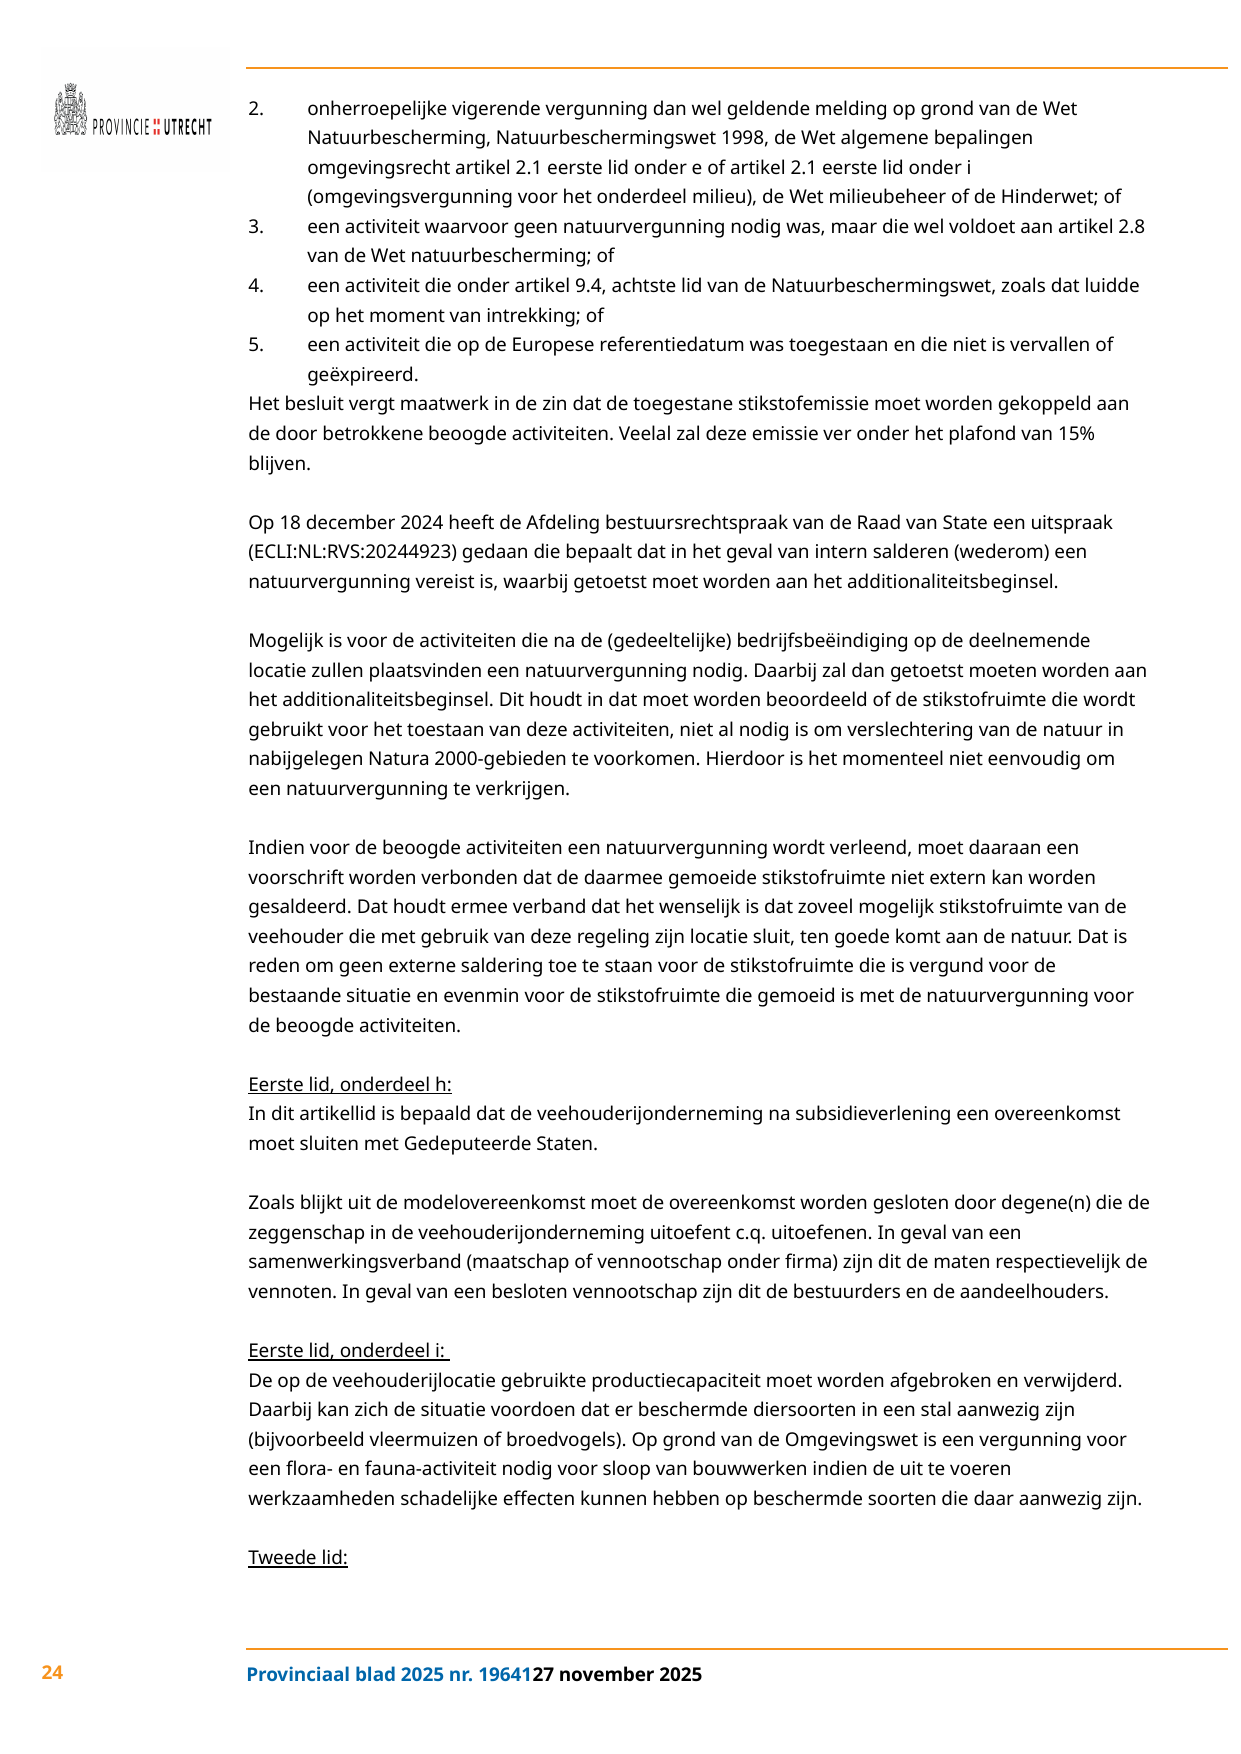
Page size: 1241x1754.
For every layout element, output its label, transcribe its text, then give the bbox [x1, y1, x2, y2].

text Mogelijk is voor de activiteiten die na de (gedeeltelijke) bedrijfsbeëindiging op de deelnemende locatie zullen plaatsvinden een natuurvergunning nodig. Daarbij zal dan getoetst moeten worden aan het additionaliteitsbeginsel. Dit houdt in dat moet worden beoordeeld of de stikstofruimte die wordt gebruikt voor het toestaan van deze activiteiten, niet al nodig is om verslechtering van de natuur in nabijgelegen Natura 2000-gebieden te voorkomen. Hierdoor is het momenteel niet eenvoudig om een natuurvergunning te verkrijgen. [248, 627, 1152, 801]
text Eerste lid, onderdeel h: [248, 1071, 1152, 1097]
text Eerste lid, onderdeel i: [248, 1337, 1152, 1363]
list een activiteit die op de Europese referentiedatum was toegestaan en die niet is vervallen of geëxpireerd. [248, 331, 1152, 387]
text De op de veehouderijlocatie gebruikte productiecapaciteit moet worden afgebroken en verwijderd. Daarbij kan zich de situatie voordoen dat er beschermde diersoorten in een stal aanwezig zijn (bijvoorbeeld vleermuizen of broedvogels). Op grond van de Omgevingswet is een vergunning voor een flora- en fauna-activiteit nodig voor sloop van bouwwerken indien de uit te voeren werkzaamheden schadelijke effecten kunnen hebben op beschermde soorten die daar aanwezig zijn. [248, 1367, 1152, 1511]
text Tweede lid: [248, 1544, 1152, 1570]
picture [41, 47, 231, 172]
text Zoals blijkt uit de modelovereenkomst moet de overeenkomst worden gesloten door degene(n) die de zeggenschap in de veehouderijonderneming uitoefent c.q. uitoefenen. In geval van een samenwerkingsverband (maatschap of vennootschap onder firma) zijn dit de maten respectievelijk de vennoten. In geval van een besloten vennootschap zijn dit de bestuurders en de aandeelhouders. [248, 1189, 1152, 1304]
text Indien voor de beoogde activiteiten een natuurvergunning wordt verleend, moet daaraan een voorschrift worden verbonden dat de daarmee gemoeide stikstofruimte niet extern kan worden gesaldeerd. Dat houdt ermee verband dat het wenselijk is dat zoveel mogelijk stikstofruimte van de veehouder die met gebruik van deze regeling zijn locatie sluit, ten goede komt aan de natuur. Dat is reden om geen externe saldering toe te staan voor de stikstofruimte die is vergund voor de bestaande situatie en evenmin voor de stikstofruimte die gemoeid is met de natuurvergunning voor de beoogde activiteiten. [248, 834, 1152, 1038]
list een activiteit die onder artikel 9.4, achtste lid van de Natuurbeschermingswet, zoals dat luidde op het moment van intrekking; of [248, 272, 1152, 328]
list een activiteit waarvoor geen natuurvergunning nodig was, maar die wel voldoet aan artikel 2.8 van de Wet natuurbescherming; of [248, 213, 1152, 268]
list onherroepelijke vigerende vergunning dan wel geldende melding op grond van de Wet Natuurbescherming, Natuurbeschermingswet 1998, de Wet algemene bepalingen omgevingsrecht artikel 2.1 eerste lid onder e of artikel 2.1 eerste lid onder i (omgevingsvergunning voor het onderdeel milieu), de Wet milieubeheer of de Hinderwet; of [248, 95, 1152, 209]
text Op 18 december 2024 heeft de Afdeling bestuursrechtspraak van de Raad van State een uitspraak (ECLI:NL:RVS:20244923) gedaan die bepaalt dat in het geval van intern salderen (wederom) een natuurvergunning vereist is, waarbij getoetst moet worden aan het additionaliteitsbeginsel. [248, 509, 1152, 594]
text Het besluit vergt maatwerk in de zin dat de toegestane stikstofemissie moet worden gekoppeld aan de door betrokkene beoogde activiteiten. Veelal zal deze emissie ver onder het plafond van 15% blijven. [248, 391, 1152, 476]
text In dit artikellid is bepaald dat de veehouderijonderneming na subsidieverlening een overeenkomst moet sluiten met Gedeputeerde Staten. [248, 1101, 1152, 1156]
